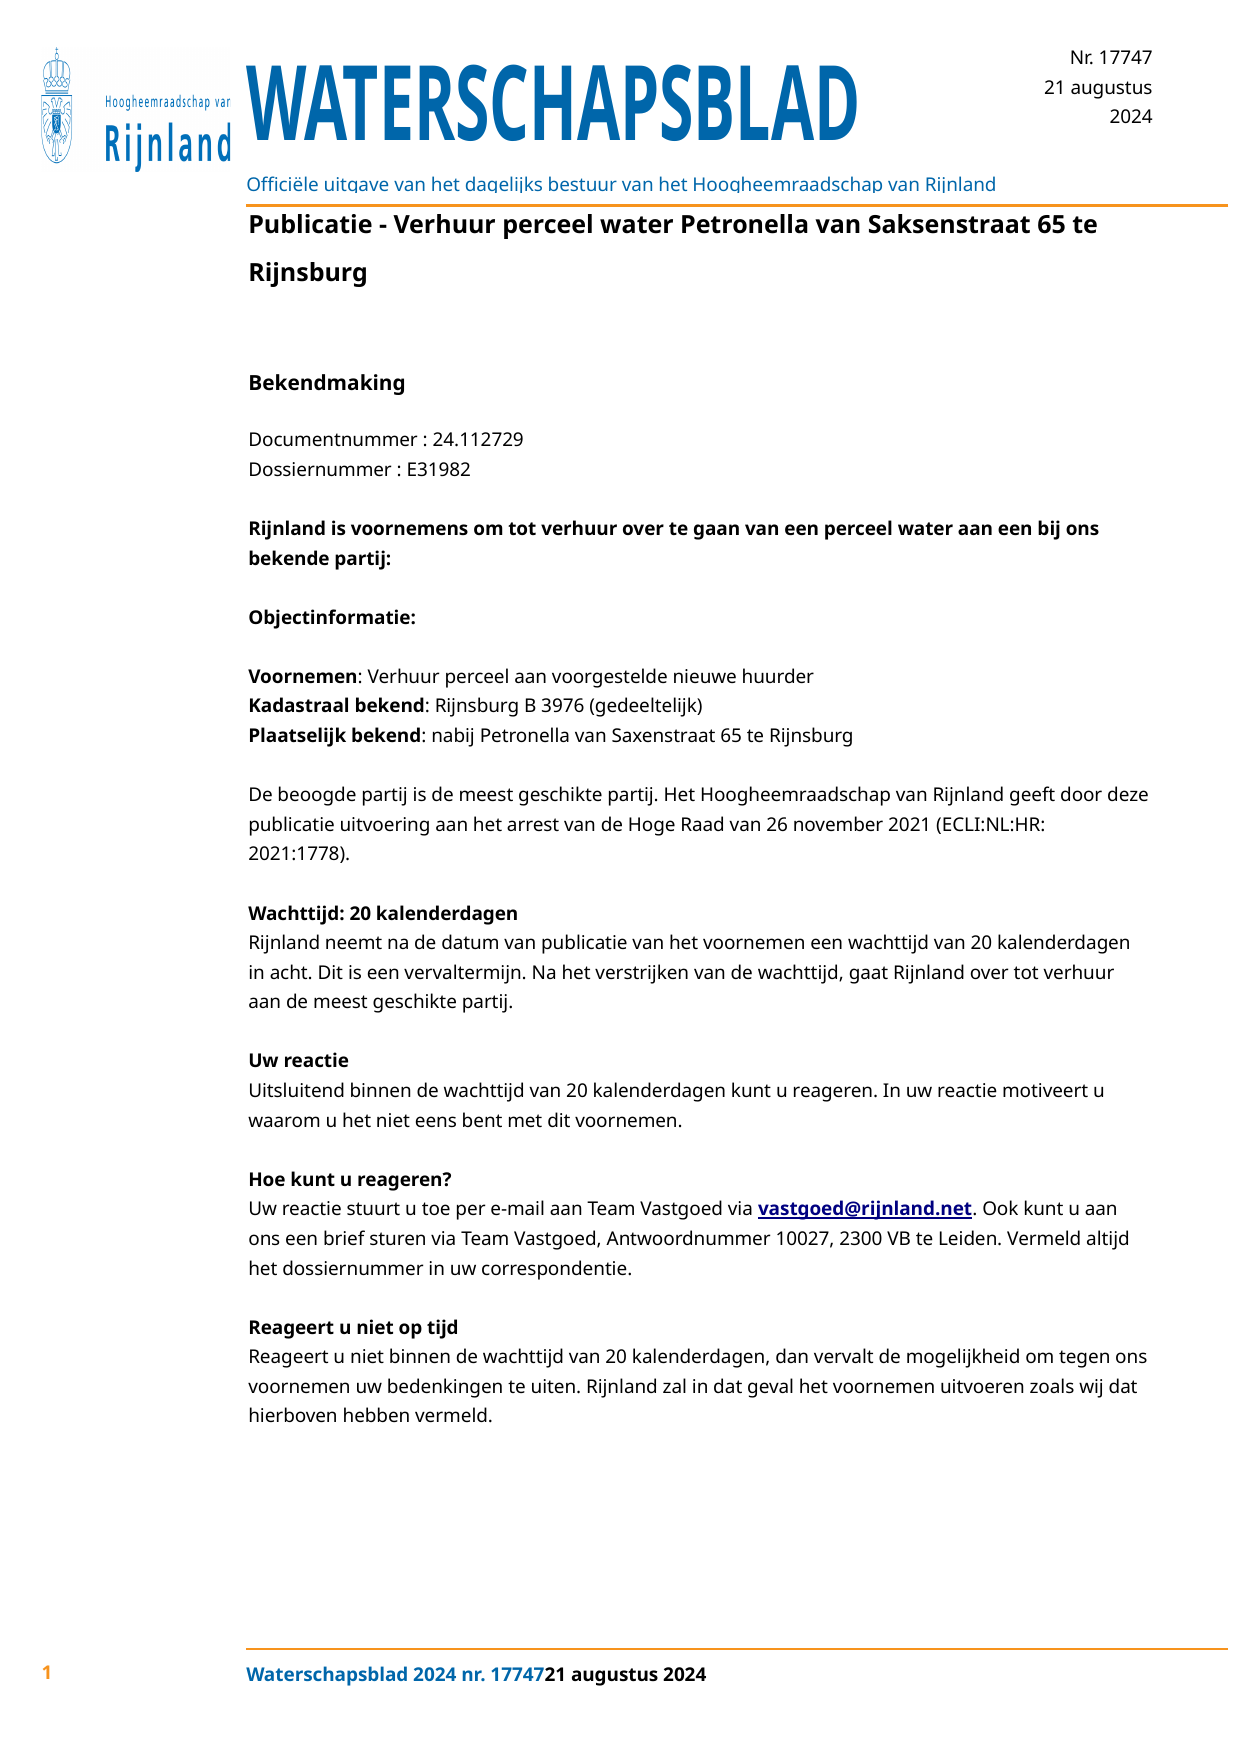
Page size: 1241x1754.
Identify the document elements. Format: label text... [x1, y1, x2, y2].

text Reageert u niet binnen de wachttijd van 20 kalenderdagen, dan vervalt de mogelijkheid om tegen ons voornemen uw bedenkingen te uiten. Rijnland zal in dat geval het voornemen uitvoeren zoals wij dat hierboven hebben vermeld. [248, 1343, 1152, 1428]
text Documentnummer : 24.112729 [248, 426, 1152, 452]
text Uw reactie stuurt u toe per e-mail aan Team Vastgoed via vastgoed@rijnland.net. Ook kunt u aan ons een brief sturen via Team Vastgoed, Antwoordnummer 10027, 2300 VB te Leiden. Vermeld altijd het dossiernummer in uw correspondentie. [248, 1196, 1152, 1280]
text Bekendmaking [248, 368, 1152, 397]
text Plaatselijk bekend: nabij Petronella van Saxenstraat 65 te Rijnsburg [248, 722, 1152, 748]
text Kadastraal bekend: Rijnsburg B 3976 (gedeeltelijk) [248, 693, 1152, 718]
text Hoe kunt u reageren? [248, 1166, 1152, 1192]
text Reageert u niet op tijd [248, 1314, 1152, 1339]
text Uitsluitend binnen de wachttijd van 20 kalenderdagen kunt u reageren. In uw reactie motiveert u waarom u het niet eens bent met dit voornemen. [248, 1077, 1152, 1132]
text Rijnland neemt na de datum van publicatie van het voornemen een wachttijd van 20 kalenderdagen in acht. Dit is een vervaltermijn. Na het verstrijken van de wachttijd, gaat Rijnland over tot verhuur aan de meest geschikte partij. [248, 929, 1152, 1014]
text Wachttijd: 20 kalenderdagen [248, 900, 1152, 925]
text Objectinformatie: [248, 604, 1152, 629]
picture [41, 47, 231, 172]
text Dossiernummer : E31982 [248, 456, 1152, 482]
text Voornemen: Verhuur perceel aan voorgestelde nieuwe huurder [248, 663, 1152, 689]
text Publicatie - Verhuur perceel water Petronella van Saksenstraat 65 te Rijnsburg [248, 207, 1152, 288]
text Uw reactie [248, 1048, 1152, 1073]
text Rijnland is voornemens om tot verhuur over te gaan van een perceel water aan een bij ons bekende partij: [248, 515, 1152, 570]
text De beoogde partij is de meest geschikte partij. Het Hoogheemraadschap van Rijnland geeft door deze publicatie uitvoering aan het arrest van de Hoge Raad van 26 november 2021 (ECLI:NL:HR: 2021:1778). [248, 781, 1152, 866]
